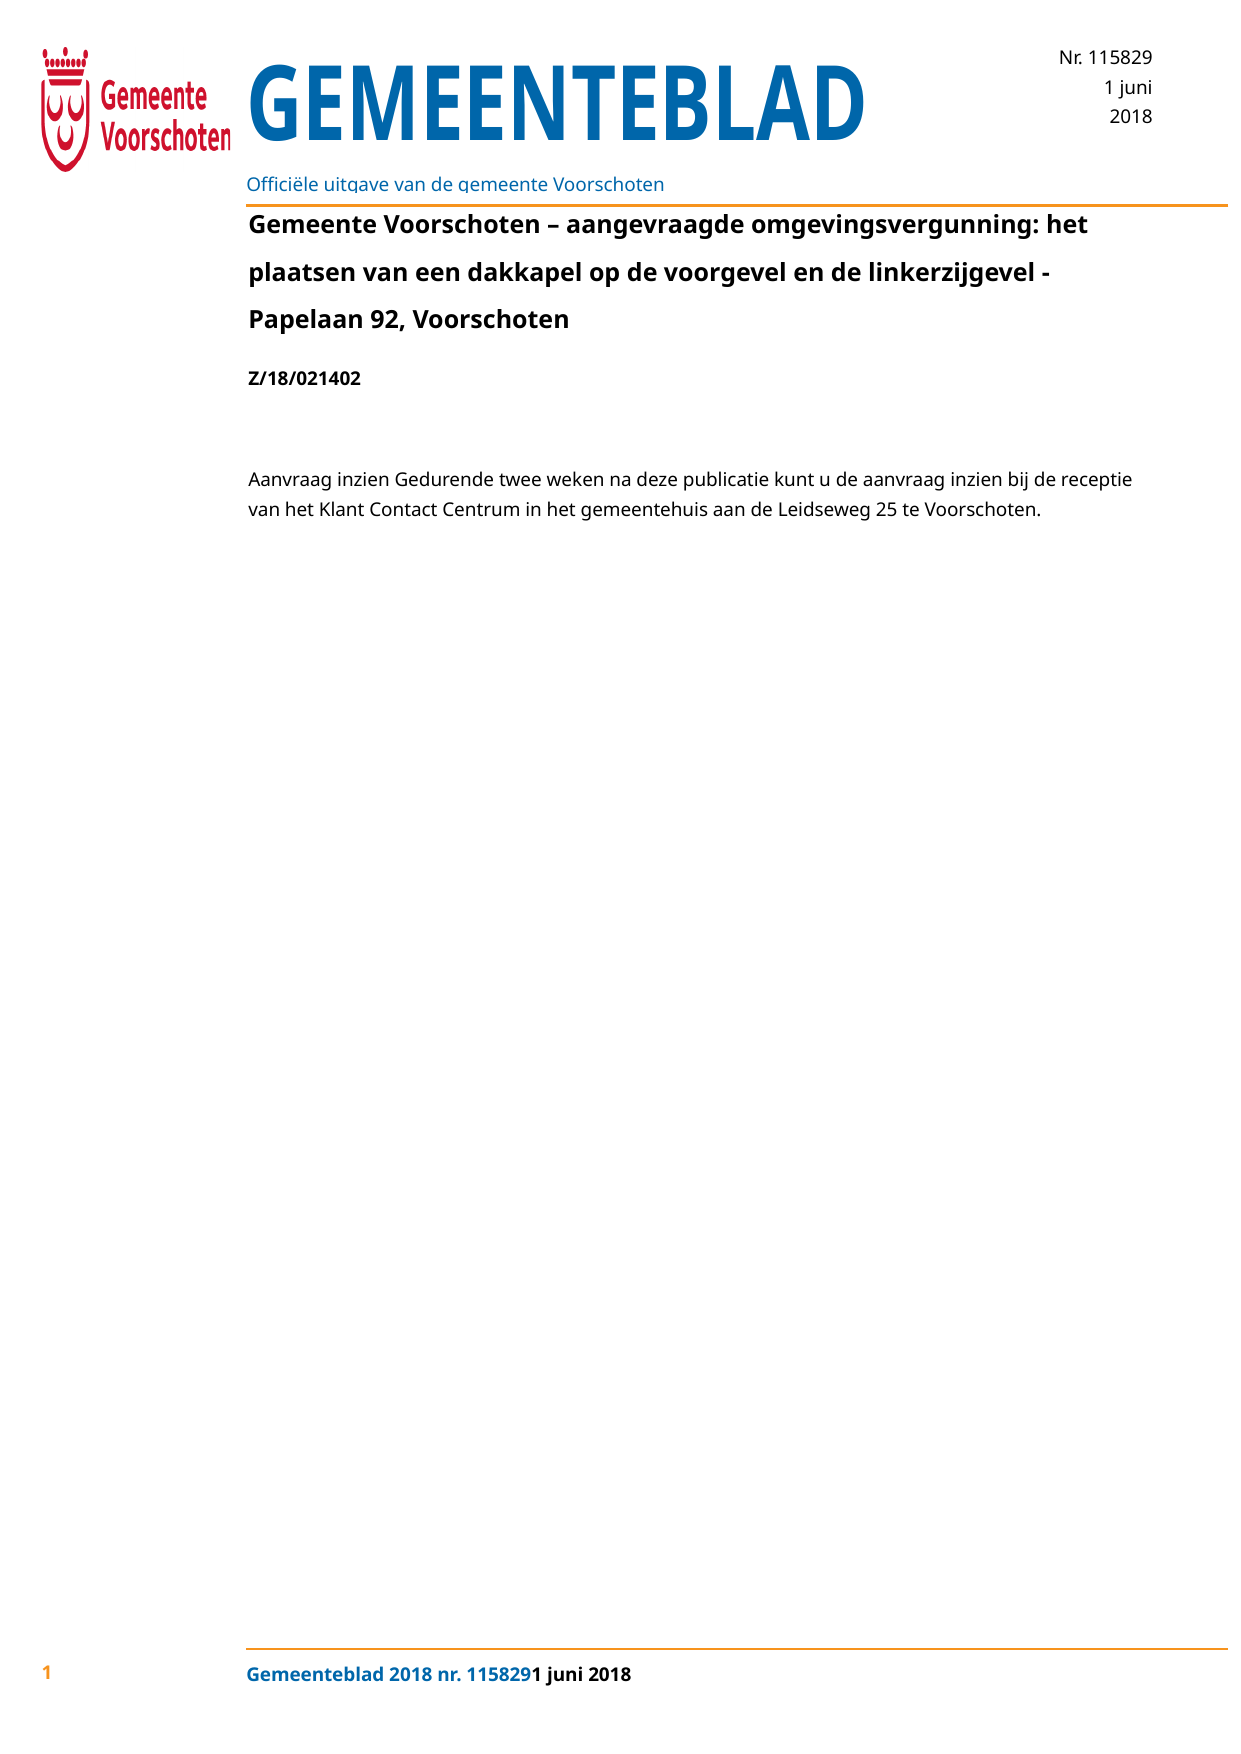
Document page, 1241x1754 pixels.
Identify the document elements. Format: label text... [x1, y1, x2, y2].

text Z/18/021402 [248, 366, 1152, 391]
text Gemeente Voorschoten – aangevraagde omgevingsvergunning: het plaatsen van een dakkapel op de voorgevel en de linkerzijgevel - Papelaan 92, Voorschoten [248, 207, 1152, 336]
picture [41, 47, 231, 172]
text Aanvraag inzien Gedurende twee weken na deze publicatie kunt u de aanvraag inzien bij de receptie van het Klant Contact Centrum in het gemeentehuis aan de Leidseweg 25 te Voorschoten. [248, 466, 1152, 522]
